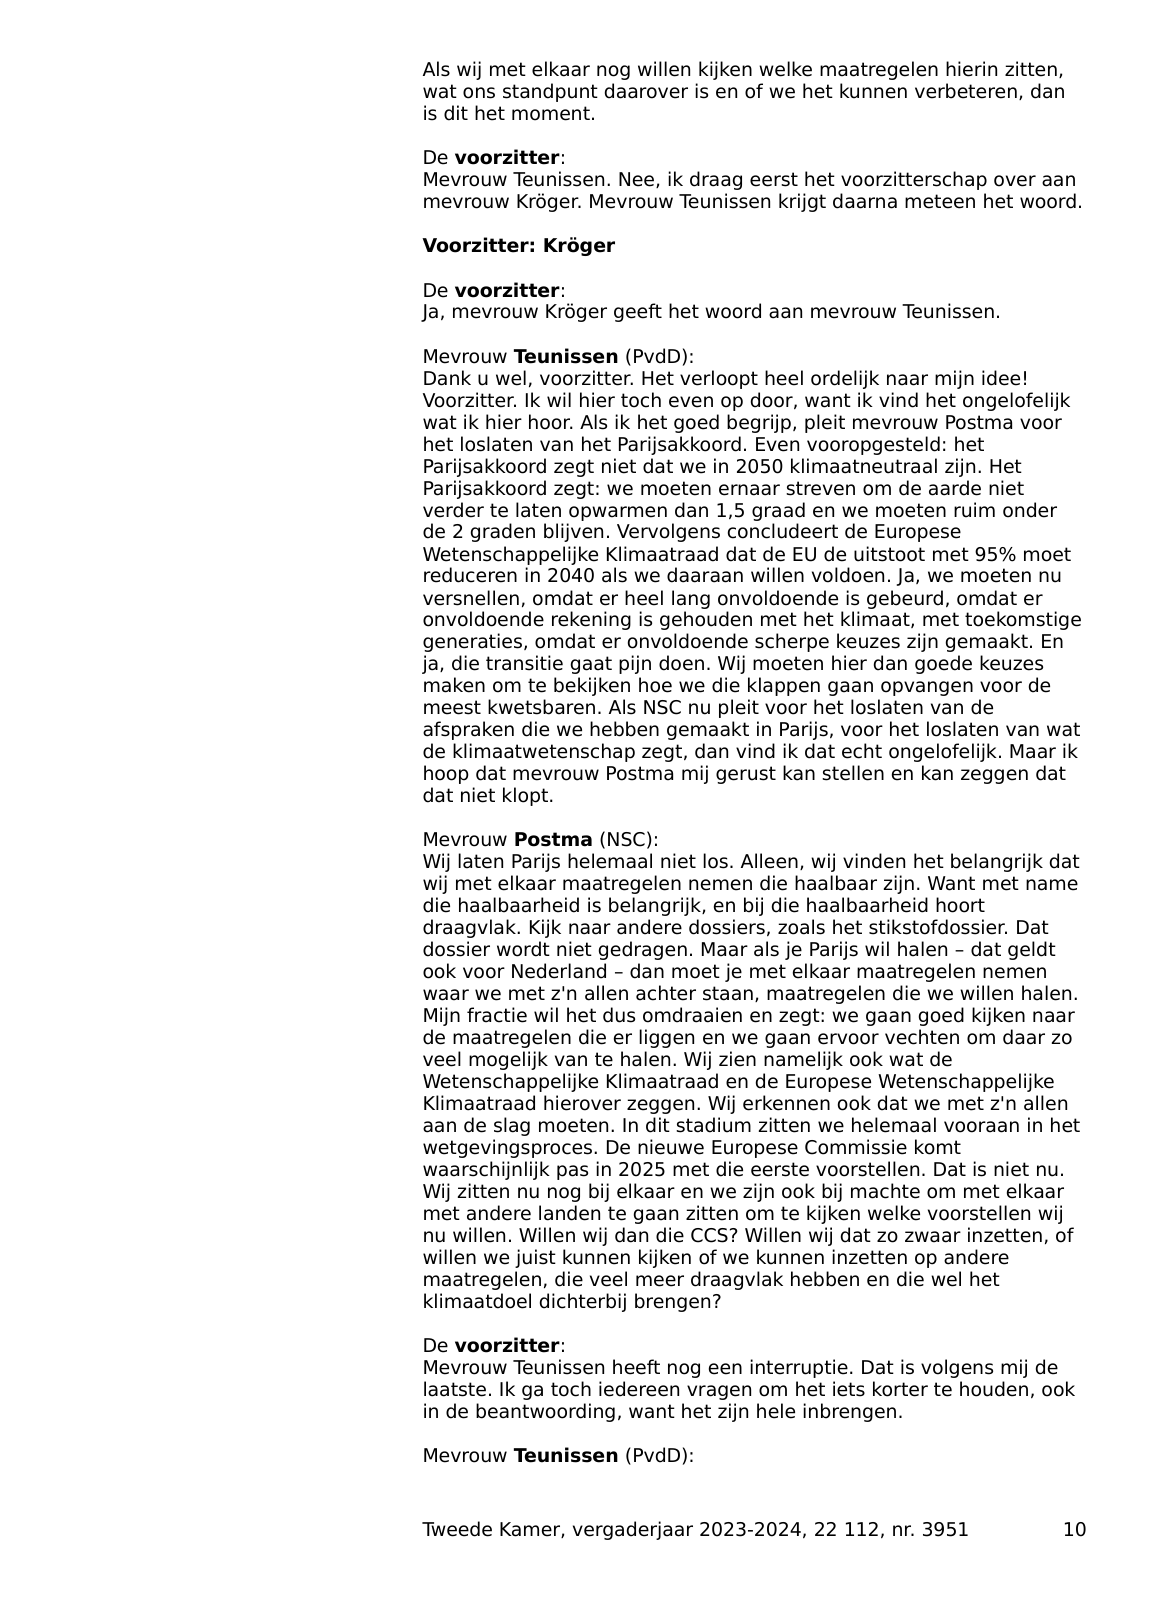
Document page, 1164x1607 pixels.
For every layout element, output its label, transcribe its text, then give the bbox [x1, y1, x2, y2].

text Wij laten Parijs helemaal niet los. Alleen, wij vinden het belangrijk dat wij met elkaar maatregelen nemen die haalbaar zijn. Want met name die haalbaarheid is belangrijk, en bij die haalbaarheid hoort draagvlak. Kijk naar andere dossiers, zoals het stikstofdossier. Dat dossier wordt niet gedragen. Maar als je Parijs wil halen – dat geldt ook voor Nederland – dan moet je met elkaar maatregelen nemen waar we met z'n allen achter staan, maatregelen die we willen halen. Mijn fractie wil het dus omdraaien en zegt: we gaan goed kijken naar de maatregelen die er liggen en we gaan ervoor vechten om daar zo veel mogelijk van te halen. Wij zien namelijk ook wat de Wetenschappelijke Klimaatraad en de Europese Wetenschappelijke Klimaatraad hierover zeggen. Wij erkennen ook dat we met z'n allen aan de slag moeten. In dit stadium zitten we helemaal vooraan in het wetgevingsproces. De nieuwe Europese Commissie komt waarschijnlijk pas in 2025 met die eerste voorstellen. Dat is niet nu. Wij zitten nu nog bij elkaar en we zijn ook bij machte om met elkaar met andere landen te gaan zitten om te kijken welke voorstellen wij nu willen. Willen wij dan die CCS? Willen wij dat zo zwaar inzetten, of willen we juist kunnen kijken of we kunnen inzetten op andere maatregelen, die veel meer draagvlak hebben en die wel het klimaatdoel dichterbij brengen? [422, 851, 1087, 1313]
text Ja, mevrouw Kröger geeft het woord aan mevrouw Teunissen. [422, 301, 1087, 323]
text Mevrouw Teunissen (PvdD): [422, 1445, 1087, 1467]
text Mevrouw Teunissen heeft nog een interruptie. Dat is volgens mij de laatste. Ik ga toch iedereen vragen om het iets korter te houden, ook in de beantwoording, want het zijn hele inbrengen. [422, 1357, 1087, 1423]
text Dank u wel, voorzitter. Het verloopt heel ordelijk naar mijn idee! [422, 368, 1087, 389]
text De voorzitter: [422, 1335, 1087, 1357]
text Voorzitter. Ik wil hier toch even op door, want ik vind het ongelofelijk wat ik hier hoor. Als ik het goed begrijp, pleit mevrouw Postma voor het loslaten van het Parijsakkoord. Even vooropgesteld: het Parijsakkoord zegt niet dat we in 2050 klimaatneutraal zijn. Het Parijsakkoord zegt: we moeten ernaar streven om de aarde niet verder te laten opwarmen dan 1,5 graad en we moeten ruim onder de 2 graden blijven. Vervolgens concludeert de Europese Wetenschappelijke Klimaatraad dat de EU de uitstoot met 95% moet reduceren in 2040 als we daaraan willen voldoen. Ja, we moeten nu versnellen, omdat er heel lang onvoldoende is gebeurd, omdat er onvoldoende rekening is gehouden met het klimaat, met toekomstige generaties, omdat er onvoldoende scherpe keuzes zijn gemaakt. En ja, die transitie gaat pijn doen. Wij moeten hier dan goede keuzes maken om te bekijken hoe we die klappen gaan opvangen voor de meest kwetsbaren. Als NSC nu pleit voor het loslaten van de afspraken die we hebben gemaakt in Parijs, voor het loslaten van wat de klimaatwetenschap zegt, dan vind ik dat echt ongelofelijk. Maar ik hoop dat mevrouw Postma mij gerust kan stellen en kan zeggen dat dat niet klopt. [422, 389, 1087, 807]
text De voorzitter: [422, 279, 1087, 301]
text Als wij met elkaar nog willen kijken welke maatregelen hierin zitten, wat ons standpunt daarover is en of we het kunnen verbeteren, dan is dit het moment. [422, 59, 1087, 125]
subtitle Voorzitter: Kröger [422, 235, 1087, 257]
text De voorzitter: [422, 147, 1087, 169]
text Mevrouw Postma (NSC): [422, 829, 1087, 851]
text Mevrouw Teunissen. Nee, ik draag eerst het voorzitterschap over aan mevrouw Kröger. Mevrouw Teunissen krijgt daarna meteen het woord. [422, 169, 1087, 213]
text Mevrouw Teunissen (PvdD): [422, 346, 1087, 368]
